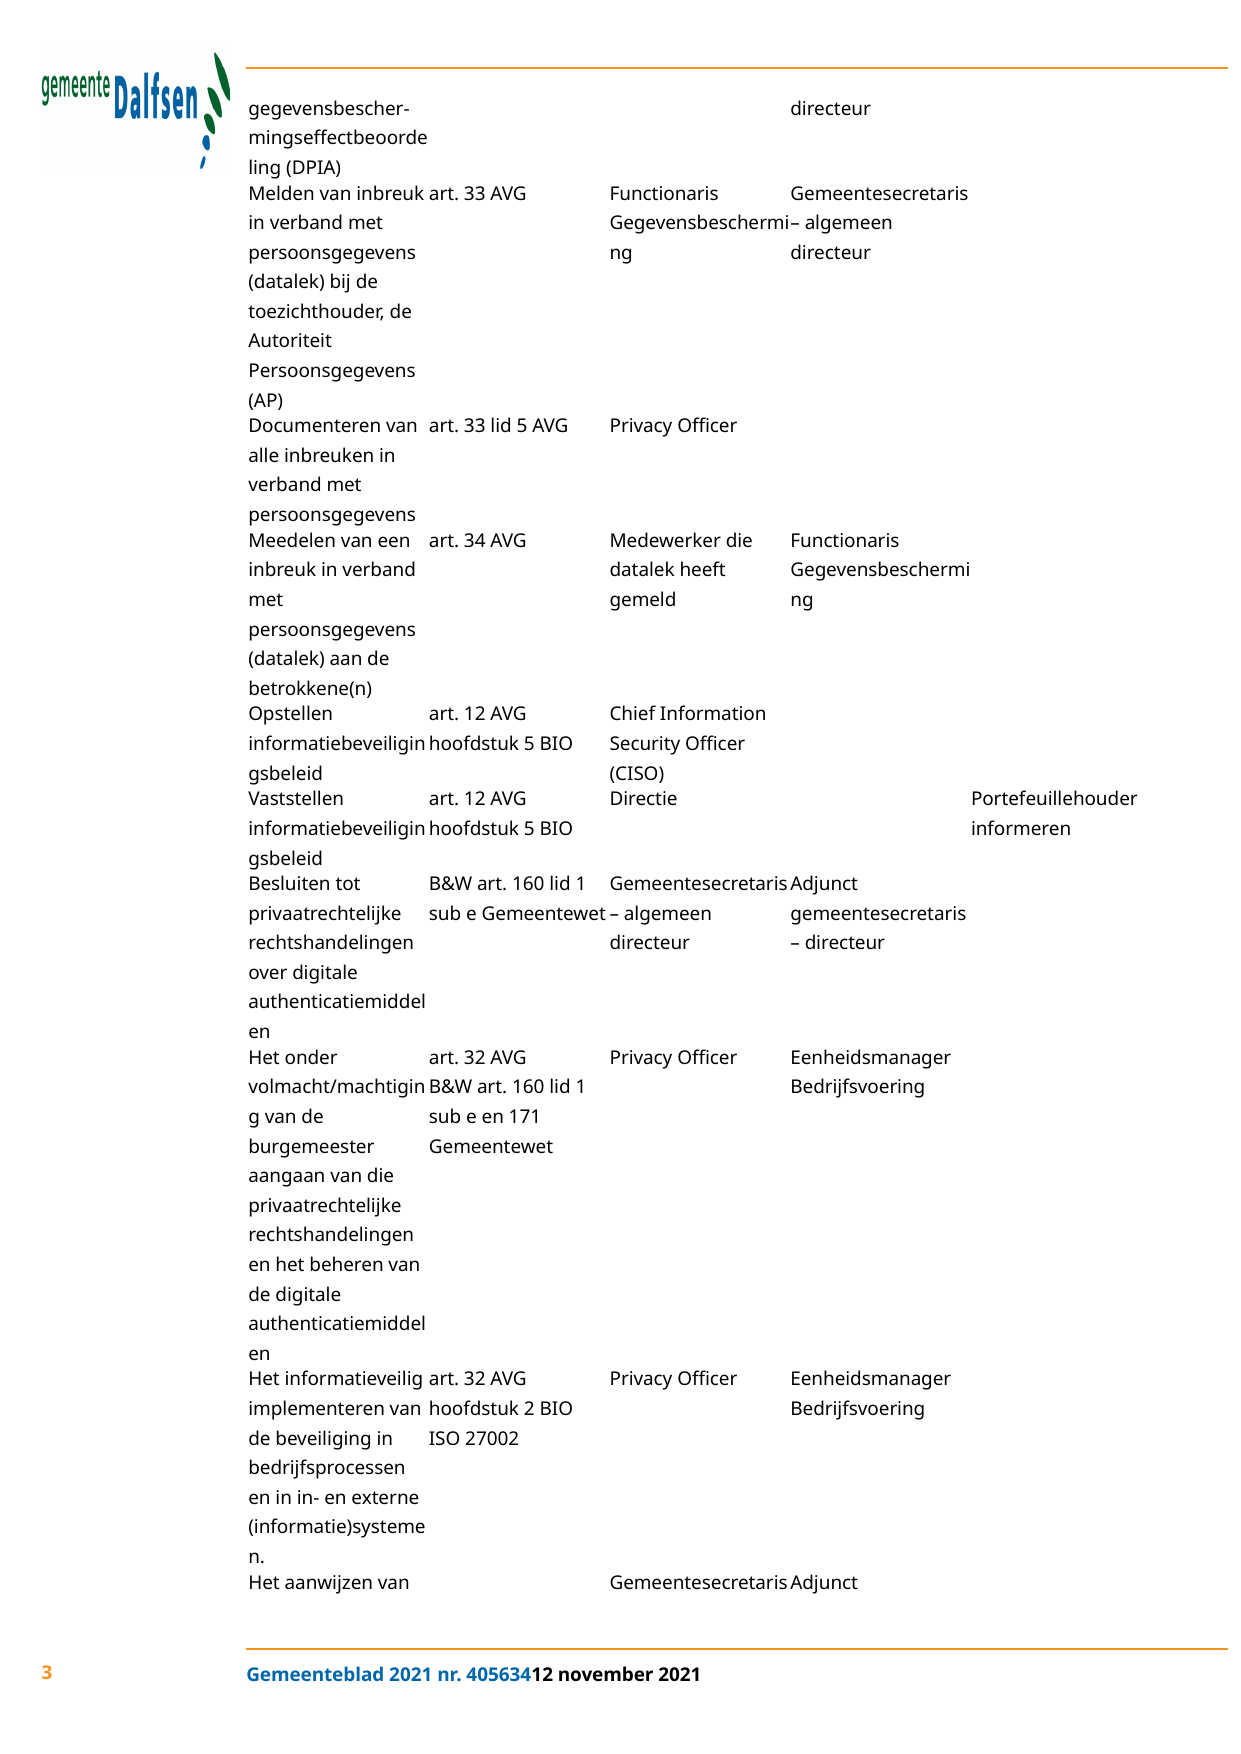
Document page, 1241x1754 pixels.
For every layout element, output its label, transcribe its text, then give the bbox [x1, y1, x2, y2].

table_cell Gemeentesecretaris – algemeen directeur [790, 180, 971, 412]
table_cell Chief Information Security Officer (CISO) [609, 701, 790, 786]
table_cell art. 12 AVG hoofdstuk 5 BIO [429, 701, 609, 786]
table_cell Melden van inbreuk in verband met persoonsgegevens (datalek) bij de toezichthouder, de Autoriteit Persoonsgegevens (AP) [248, 180, 429, 412]
table_cell [971, 870, 1152, 1044]
table_cell Het informatieveilig implementeren van de beveiliging in bedrijfsprocessen en in in- en externe (informatie)systemen. [248, 1366, 429, 1569]
table_cell art. 32 AVG hoofdstuk 2 BIO ISO 27002 [429, 1366, 609, 1569]
table_cell [971, 413, 1152, 527]
table_cell art. 33 lid 5 AVG [429, 413, 609, 527]
table_cell Medewerker die datalek heeft gemeld [609, 527, 790, 701]
table_cell [429, 1569, 609, 1594]
table_cell Opstellen informatiebeveiligingsbeleid [248, 701, 429, 786]
table_cell [971, 180, 1152, 412]
table_cell Functionaris Gegevensbescherming [790, 527, 971, 701]
table_cell Vaststellen informatiebeveiligingsbeleid [248, 786, 429, 870]
table_cell Gemeentesecretaris – algemeen directeur [609, 870, 790, 1044]
table_cell Privacy Officer [609, 1366, 790, 1569]
table_cell [971, 701, 1152, 786]
table_cell [609, 95, 790, 180]
table_cell B&W art. 160 lid 1 sub e Gemeentewet [429, 870, 609, 1044]
table_cell [971, 1569, 1152, 1594]
table_cell [971, 527, 1152, 701]
table_cell Gemeentesecretaris [609, 1569, 790, 1594]
table_cell [790, 786, 971, 870]
table_cell Functionaris Gegevensbescherming [609, 180, 790, 412]
table_cell [429, 95, 609, 180]
table_cell Adjunct [790, 1569, 971, 1594]
table_cell art. 34 AVG [429, 527, 609, 701]
table_cell Documenteren van alle inbreuken in verband met persoonsgegevens [248, 413, 429, 527]
table_cell art. 32 AVG B&W art. 160 lid 1 sub e en 171 Gemeentewet [429, 1044, 609, 1366]
table_cell Het onder volmacht/machtiging van de burgemeester aangaan van die privaatrechtelijke rechtshandelingen en het beheren van de digitale authenticatiemiddelen [248, 1044, 429, 1366]
table_cell Meedelen van een inbreuk in verband met persoonsgegevens (datalek) aan de betrokkene(n) [248, 527, 429, 701]
table_cell Adjunct gemeentesecretaris – directeur [790, 870, 971, 1044]
table_cell Directie [609, 786, 790, 870]
table_cell [971, 95, 1152, 180]
picture [41, 47, 231, 172]
table_cell Eenheidsmanager Bedrijfsvoering [790, 1044, 971, 1366]
table_cell directeur [790, 95, 971, 180]
table_cell Besluiten tot privaatrechtelijke rechtshandelingen over digitale authenticatiemiddelen [248, 870, 429, 1044]
table_cell Het aanwijzen van [248, 1569, 429, 1594]
table_cell Privacy Officer [609, 413, 790, 527]
table_cell art. 33 AVG [429, 180, 609, 412]
table_cell [971, 1366, 1152, 1569]
table_cell gegevensbescher-mingseffectbeoordeling (DPIA) [248, 95, 429, 180]
table_cell Privacy Officer [609, 1044, 790, 1366]
table_cell [790, 701, 971, 786]
table_cell Portefeuillehouder informeren [971, 786, 1152, 870]
table_cell [971, 1044, 1152, 1366]
table_cell Eenheidsmanager Bedrijfsvoering [790, 1366, 971, 1569]
table_cell art. 12 AVG hoofdstuk 5 BIO [429, 786, 609, 870]
table_cell [790, 413, 971, 527]
